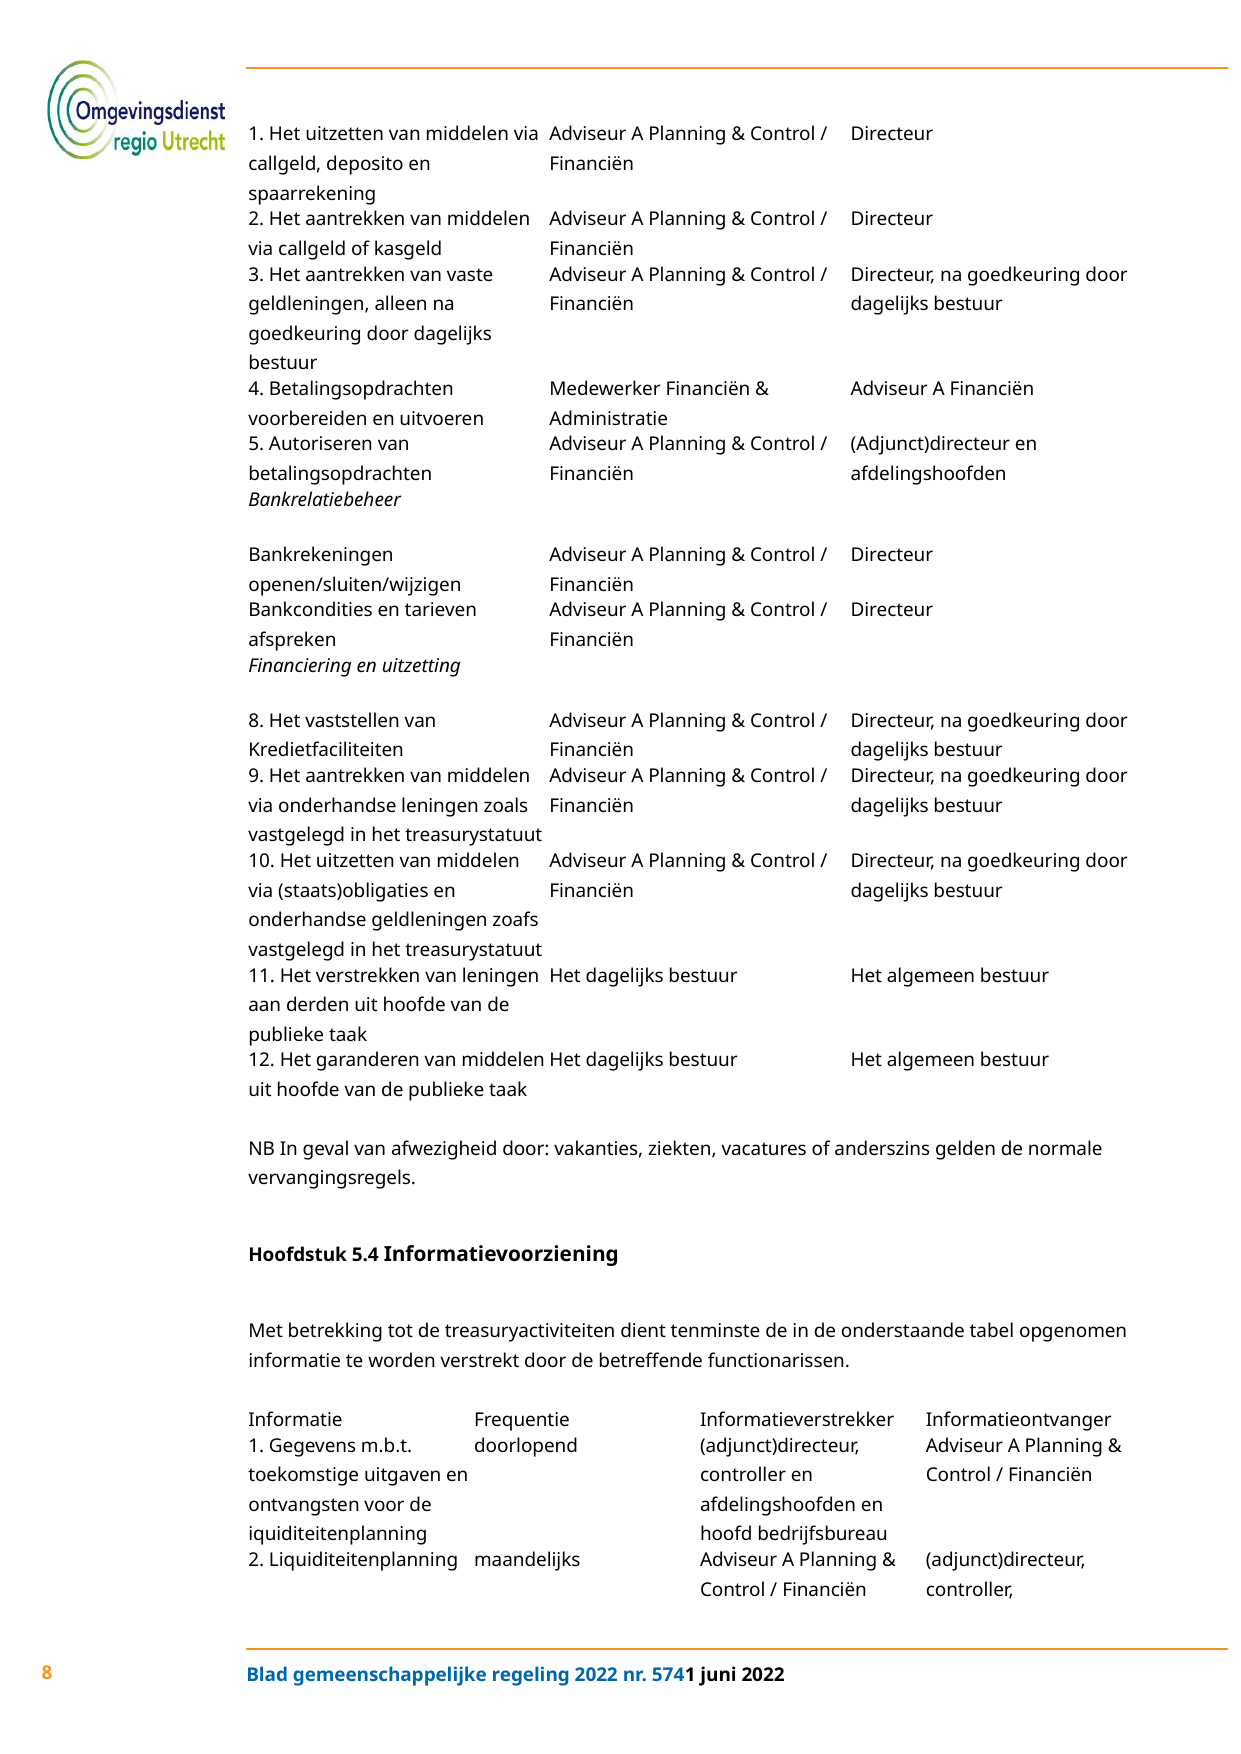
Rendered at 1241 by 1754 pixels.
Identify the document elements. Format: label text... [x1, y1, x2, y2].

table_header Informatieverstrekker [700, 1406, 926, 1432]
table_cell Bankcondities en tarieven afspreken [248, 596, 549, 652]
text NB In geval van afwezigheid door: vakanties, ziekten, vacatures of anderszins gelden de normale vervangingsregels. [248, 1135, 1152, 1190]
table_cell Financiering en uitzetting [248, 652, 1152, 707]
table_cell Het algemeen bestuur [850, 1047, 1152, 1102]
table_cell Het algemeen bestuur [850, 962, 1152, 1047]
table_cell 11. Het verstrekken van leningen aan derden uit hoofde van de publieke taak [248, 962, 549, 1047]
table_cell Adviseur A Planning & Control / Financiën [549, 541, 850, 596]
table_cell Adviseur A Planning & Control / Financiën [549, 261, 850, 375]
table_cell Adviseur A Planning & Control / Financiën [549, 596, 850, 652]
text Met betrekking tot de treasuryactiviteiten dient tenminste de in de onderstaande tabel opgenomen informatie te worden verstrekt door de betreffende functionarissen. [248, 1317, 1152, 1373]
table_cell 1. Het uitzetten van middelen via callgeld, deposito en spaarrekening [248, 121, 549, 205]
table_cell 12. Het garanderen van middelen uit hoofde van de publieke taak [248, 1047, 549, 1102]
table_cell 2. Het aantrekken van middelen via callgeld of kasgeld [248, 205, 549, 261]
table_header Frequentie [474, 1406, 700, 1432]
table_cell Directeur [850, 205, 1152, 261]
table_cell 3. Het aantrekken van vaste geldleningen, alleen na goedkeuring door dagelijks bestuur [248, 261, 549, 375]
table_cell Adviseur A Planning & Control / Financiën [700, 1546, 926, 1602]
table_cell Het dagelijks bestuur [549, 1047, 850, 1102]
table_cell Adviseur A Planning & Control / Financiën [549, 121, 850, 205]
table_cell (adjunct)directeur, controller, [926, 1546, 1152, 1602]
table_header Informatie [248, 1406, 474, 1432]
table_cell Adviseur A Planning & Control / Financiën [926, 1432, 1152, 1546]
table_cell Adviseur A Financiën [850, 375, 1152, 431]
table_cell 4. Betalingsopdrachten voorbereiden en uitvoeren [248, 375, 549, 431]
table_header Informatieontvanger [926, 1406, 1152, 1432]
table_cell 8. Het vaststellen van Kredietfaciliteiten [248, 707, 549, 762]
table_cell 2. Liquiditeitenplanning [248, 1546, 474, 1602]
table_cell Directeur, na goedkeuring door dagelijks bestuur [850, 707, 1152, 762]
table_cell Adviseur A Planning & Control / Financiën [549, 763, 850, 847]
table_cell Bankrelatiebeheer [248, 486, 1152, 541]
table_cell Medewerker Financiën & Administratie [549, 375, 850, 431]
table_cell 1. Gegevens m.b.t. toekomstige uitgaven en ontvangsten voor de iquiditeitenplanning [248, 1432, 474, 1546]
table_cell Adviseur A Planning & Control / Financiën [549, 707, 850, 762]
table_cell 5. Autoriseren van betalingsopdrachten [248, 431, 549, 486]
text Hoofdstuk 5.4 Informatievoorziening [248, 1239, 1152, 1268]
table_cell Directeur, na goedkeuring door dagelijks bestuur [850, 763, 1152, 847]
table_cell Directeur [850, 541, 1152, 596]
table_cell Het dagelijks bestuur [549, 962, 850, 1047]
table_cell (Adjunct)directeur en afdelingshoofden [850, 431, 1152, 486]
table_cell doorlopend [474, 1432, 700, 1546]
table_cell Adviseur A Planning & Control / Financiën [549, 431, 850, 486]
table_cell [248, 95, 1152, 121]
table_cell 9. Het aantrekken van middelen via onderhandse leningen zoals vastgelegd in het treasurystatuut [248, 763, 549, 847]
table_cell (adjunct)directeur, controller en afdelingshoofden en hoofd bedrijfsbureau [700, 1432, 926, 1546]
table_cell Adviseur A Planning & Control / Financiën [549, 205, 850, 261]
table_cell Directeur, na goedkeuring door dagelijks bestuur [850, 847, 1152, 962]
table_cell Directeur, na goedkeuring door dagelijks bestuur [850, 261, 1152, 375]
table_cell 10. Het uitzetten van middelen via (staats)obligaties en onderhandse geldleningen zoafs vastgelegd in het treasurystatuut [248, 847, 549, 962]
table_cell Directeur [850, 121, 1152, 205]
picture [41, 47, 231, 172]
table_cell Adviseur A Planning & Control / Financiën [549, 847, 850, 962]
table_cell maandelijks [474, 1546, 700, 1602]
table_cell Bankrekeningen openen/sluiten/wijzigen [248, 541, 549, 596]
table_cell Directeur [850, 596, 1152, 652]
